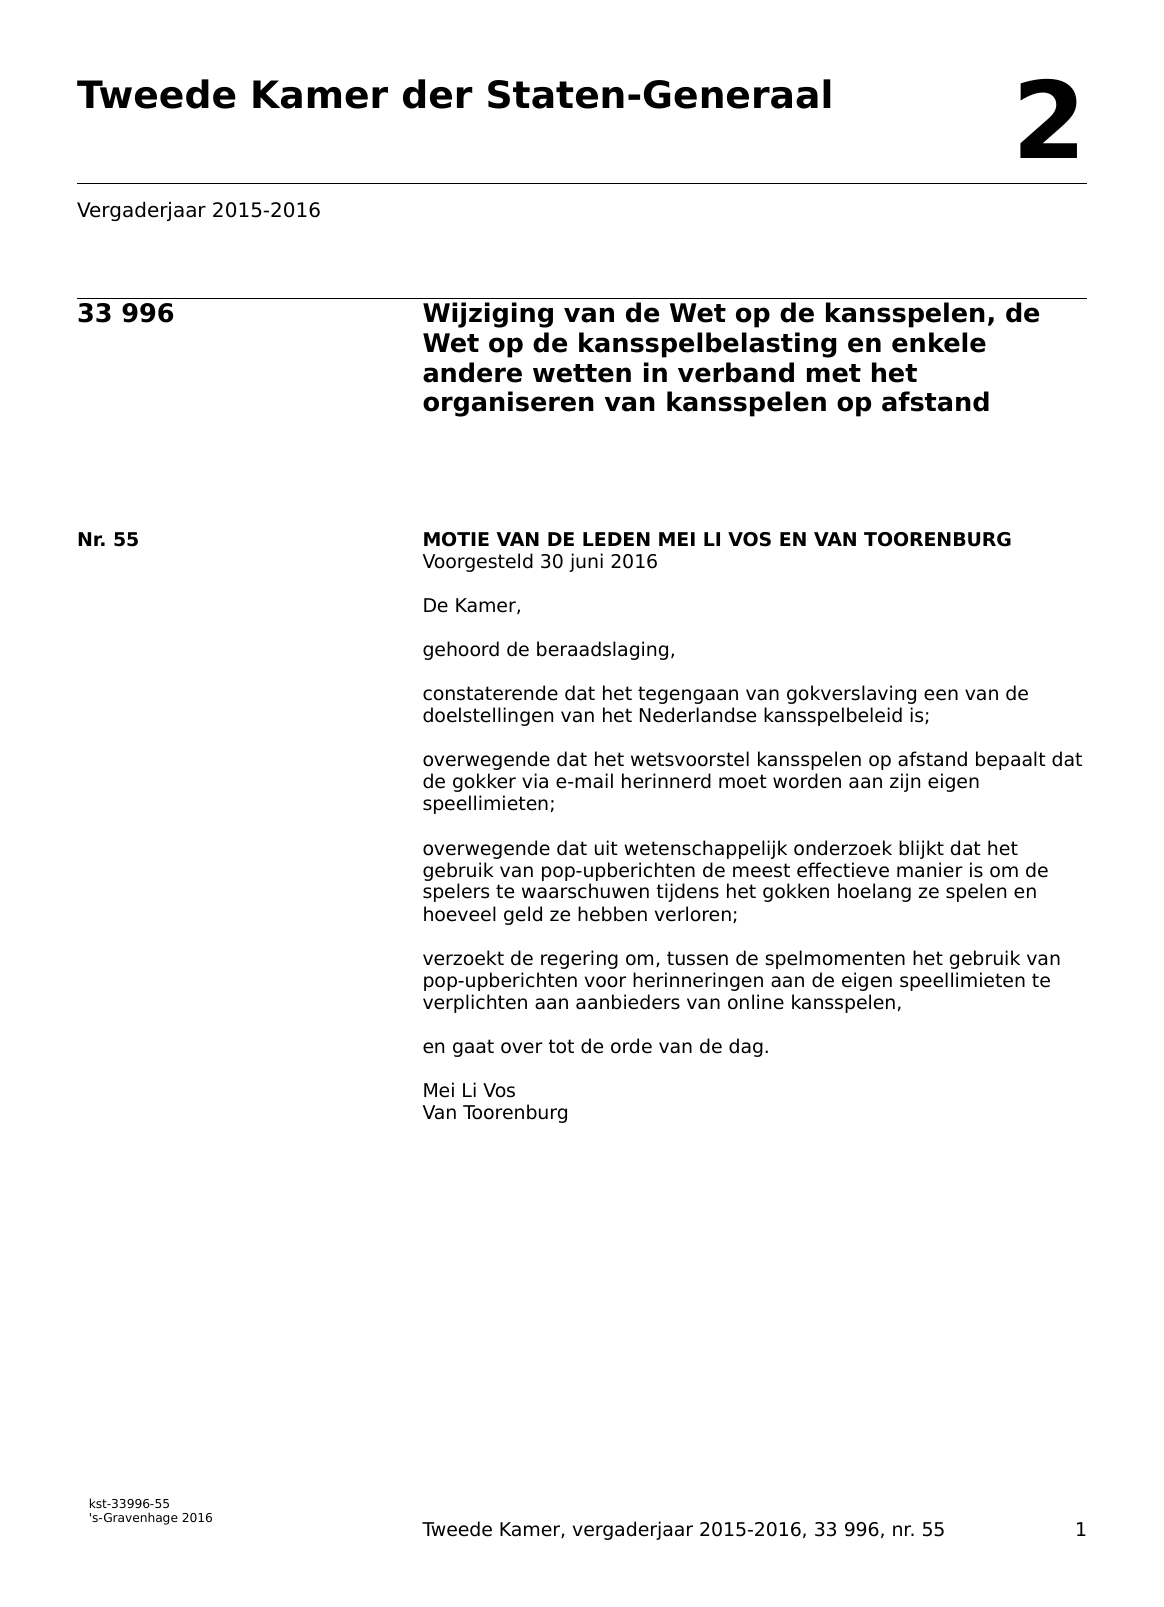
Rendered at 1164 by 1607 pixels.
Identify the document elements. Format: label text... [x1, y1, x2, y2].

text verzoekt de regering om, tussen de spelmomenten het gebruik van pop-upberichten voor herinneringen aan de eigen speellimieten te verplichten aan aanbieders van online kansspelen, [422, 948, 1087, 1013]
text Van Toorenburg [422, 1102, 1087, 1124]
text kst-33996-55 [88, 1497, 323, 1511]
text en gaat over tot de orde van de dag. [422, 1036, 1087, 1058]
text gehoord de beraadslaging, [422, 639, 1087, 661]
text constaterende dat het tegengaan van gokverslaving een van de doelstellingen van het Nederlandse kansspelbeleid is; [422, 683, 1087, 727]
text Voorgesteld 30 juni 2016 [422, 551, 1087, 573]
subtitle Nr. 55 MOTIE VAN DE LEDEN MEI LI VOS EN VAN TOORENBURG [77, 529, 1087, 551]
text overwegende dat uit wetenschappelijk onderzoek blijkt dat het gebruik van pop-upberichten de meest effectieve manier is om de spelers te waarschuwen tijdens het gokken hoelang ze spelen en hoeveel geld ze hebben verloren; [422, 837, 1087, 925]
table_cell Vergaderjaar 2015-2016 [77, 184, 1087, 298]
subtitle 33 996 Wijziging van de Wet op de kansspelen, de Wet op de kansspelbelasting en enkele andere wetten in verband met het organiseren van kansspelen op afstand [77, 299, 1087, 418]
text Mei Li Vos [422, 1080, 1087, 1102]
text 's-Gravenhage 2016 [88, 1511, 323, 1525]
text De Kamer, [422, 595, 1087, 617]
text overwegende dat het wetsvoorstel kansspelen op afstand bepaalt dat de gokker via e-mail herinnerd moet worden aan zijn eigen speellimieten; [422, 749, 1087, 815]
table_header 2 [886, 59, 1087, 183]
table_header Tweede Kamer der Staten-Generaal [77, 59, 886, 183]
